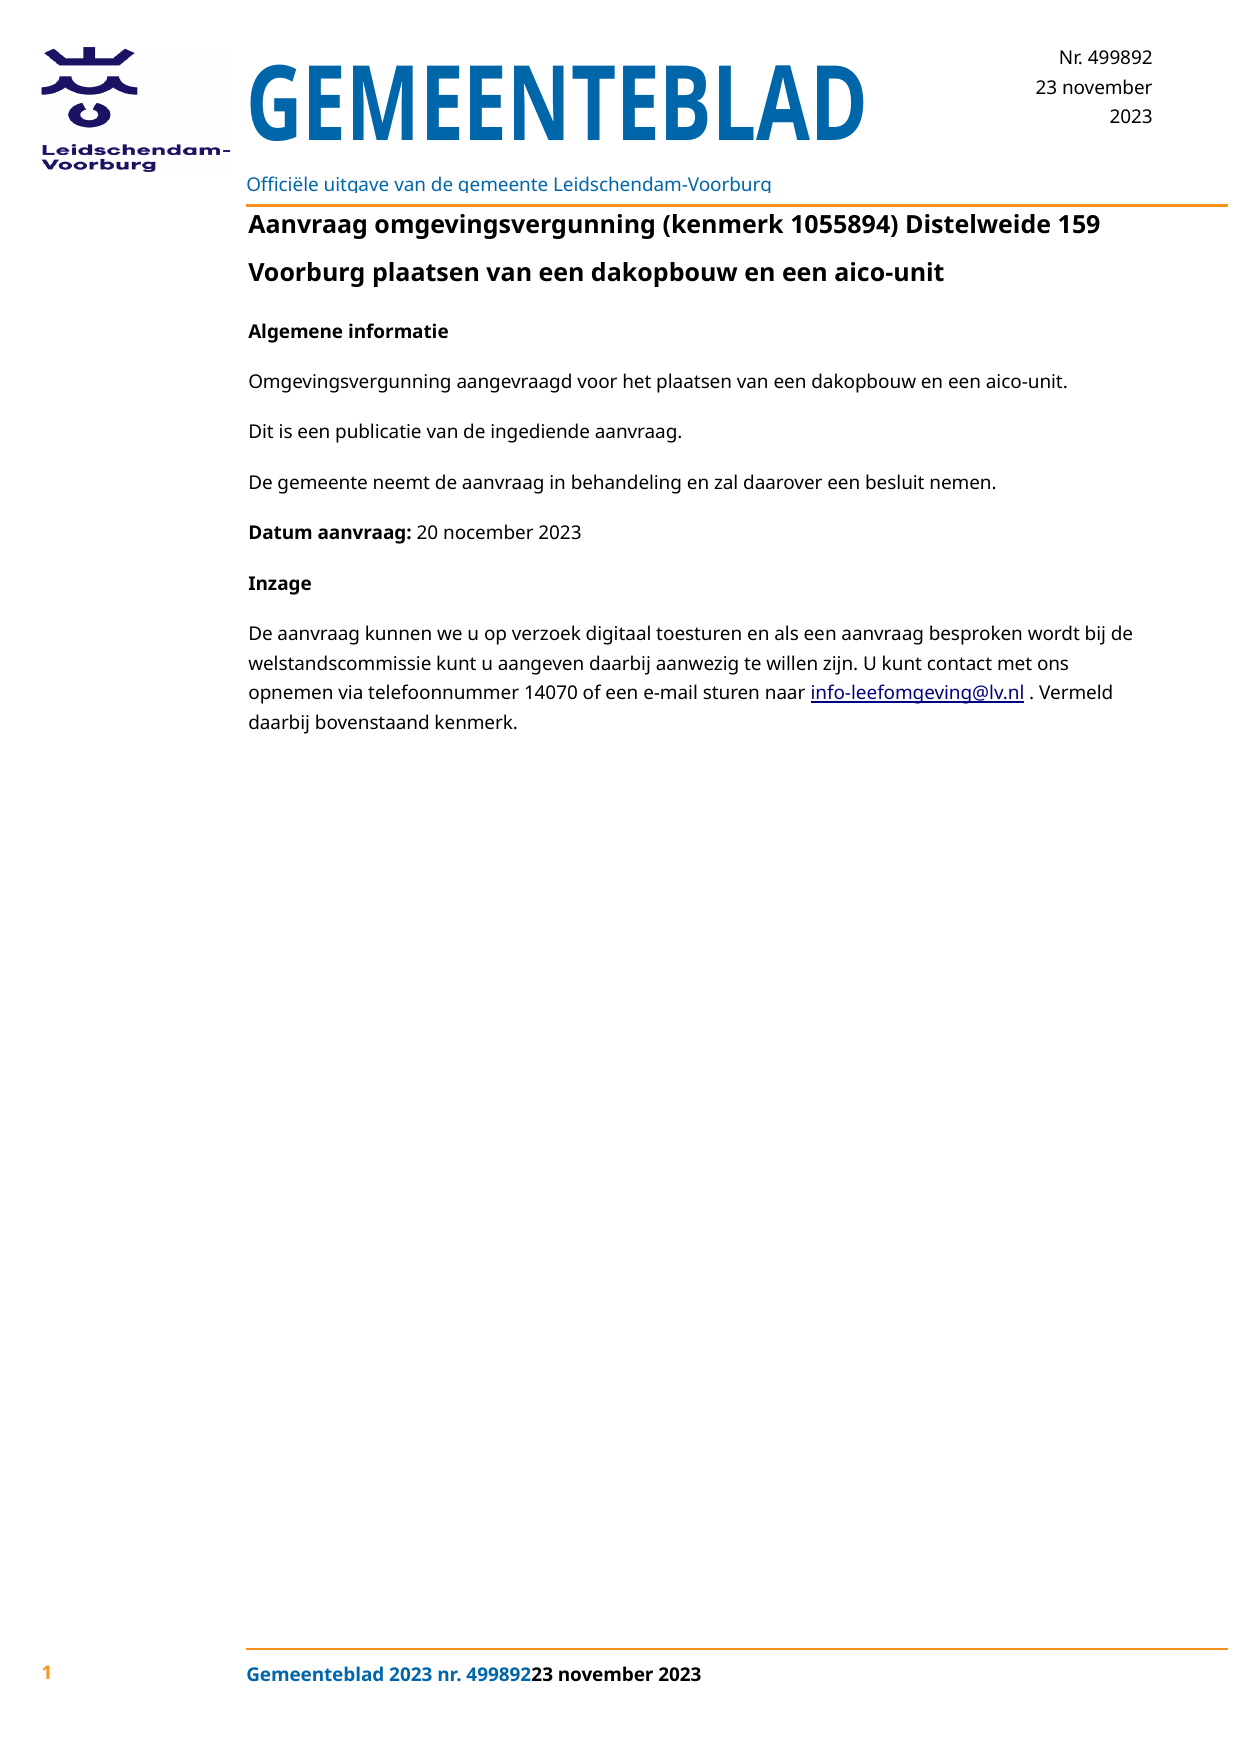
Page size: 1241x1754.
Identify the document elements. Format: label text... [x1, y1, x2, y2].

text Omgevingsvergunning aangevraagd voor het plaatsen van een dakopbouw en een aico-unit. [248, 368, 1152, 394]
text De gemeente neemt de aanvraag in behandeling en zal daarover een besluit nemen. [248, 469, 1152, 495]
text Dit is een publicatie van de ingediende aanvraag. [248, 419, 1152, 444]
text De aanvraag kunnen we u op verzoek digitaal toesturen en als een aanvraag besproken wordt bij de welstandscommissie kunt u aangeven daarbij aanwezig te willen zijn. U kunt contact met ons opnemen via telefoonnummer 14070 of een e-mail sturen naar info-leefomgeving@lv.nl . Vermeld daarbij bovenstaand kenmerk. [248, 620, 1152, 735]
picture [41, 47, 231, 172]
text Aanvraag omgevingsvergunning (kenmerk 1055894) Distelweide 159 Voorburg plaatsen van een dakopbouw en een aico-unit [248, 207, 1152, 288]
text Datum aanvraag: 20 nocember 2023 [248, 519, 1152, 545]
text Inzage [248, 570, 1152, 596]
text Algemene informatie [248, 318, 1152, 344]
